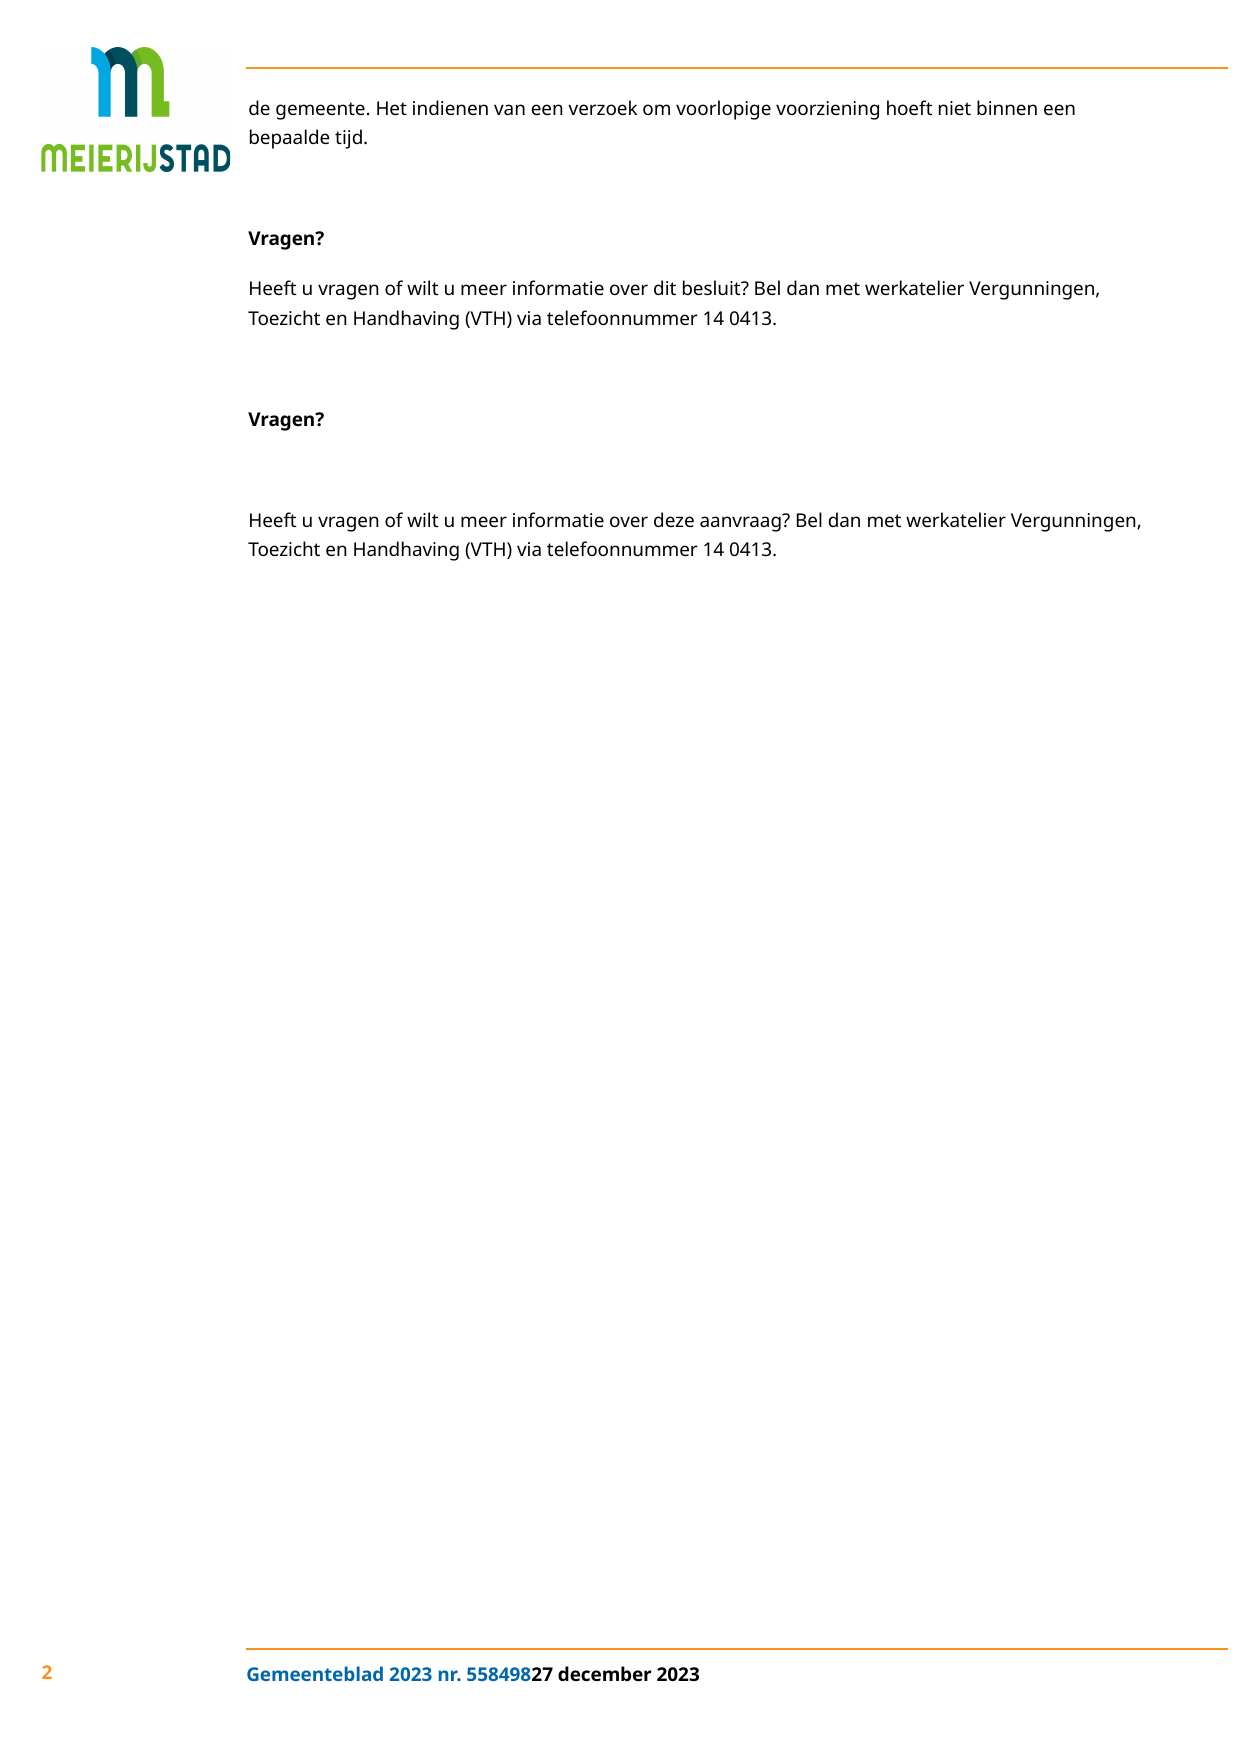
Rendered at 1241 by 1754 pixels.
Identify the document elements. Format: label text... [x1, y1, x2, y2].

text Heeft u vragen of wilt u meer informatie over deze aanvraag? Bel dan met werkatelier Vergunningen, Toezicht en Handhaving (VTH) via telefoonnummer 14 0413. [248, 507, 1152, 562]
text Heeft u vragen of wilt u meer informatie over dit besluit? Bel dan met werkatelier Vergunningen, Toezicht en Handhaving (VTH) via telefoonnummer 14 0413. [248, 276, 1152, 331]
text de gemeente. Het indienen van een verzoek om voorlopige voorziening hoeft niet binnen een bepaalde tijd. [248, 95, 1152, 150]
text Vragen? [248, 406, 1152, 432]
text Vragen? [248, 225, 1152, 251]
picture [41, 47, 231, 172]
